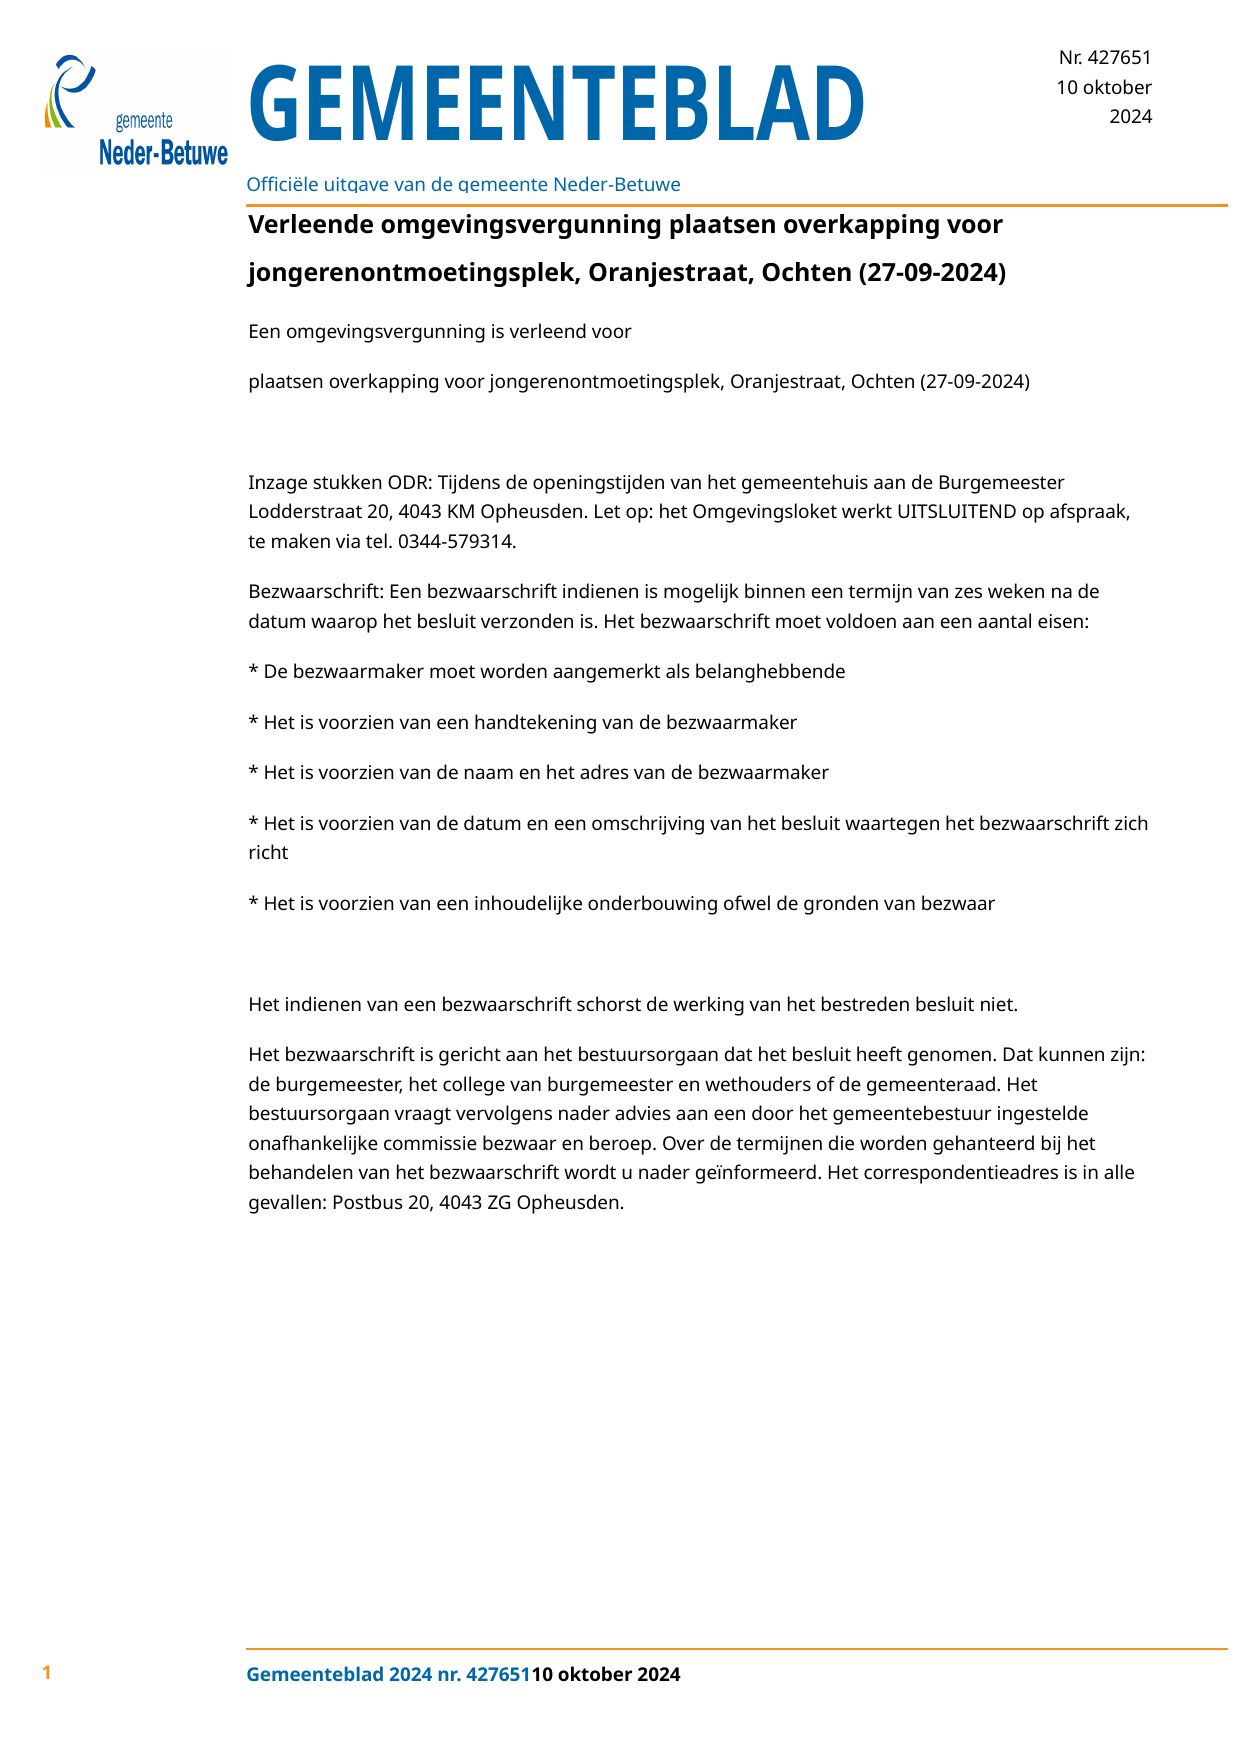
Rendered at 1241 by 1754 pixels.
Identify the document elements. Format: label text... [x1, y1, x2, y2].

text Verleende omgevingsvergunning plaatsen overkapping voor jongerenontmoetingsplek, Oranjestraat, Ochten (27-09-2024) [248, 207, 1152, 288]
text Het bezwaarschrift is gericht aan het bestuursorgaan dat het besluit heeft genomen. Dat kunnen zijn: de burgemeester, het college van burgemeester en wethouders of de gemeenteraad. Het bestuursorgaan vraagt vervolgens nader advies aan een door het gemeentebestuur ingestelde onafhankelijke commissie bezwaar en beroep. Over de termijnen die worden gehanteerd bij het behandelen van het bezwaarschrift wordt u nader geïnformeerd. Het correspondentieadres is in alle gevallen: Postbus 20, 4043 ZG Opheusden. [248, 1041, 1152, 1215]
text Het indienen van een bezwaarschrift schorst de werking van het bestreden besluit niet. [248, 991, 1152, 1017]
text * De bezwaarmaker moet worden aangemerkt als belanghebbende [248, 659, 1152, 684]
text Bezwaarschrift: Een bezwaarschrift indienen is mogelijk binnen een termijn van zes weken na de datum waarop het besluit verzonden is. Het bezwaarschrift moet voldoen aan een aantal eisen: [248, 579, 1152, 634]
text * Het is voorzien van de naam en het adres van de bezwaarmaker [248, 759, 1152, 785]
text * Het is voorzien van een inhoudelijke onderbouwing ofwel de gronden van bezwaar [248, 890, 1152, 916]
text * Het is voorzien van de datum en een omschrijving van het besluit waartegen het bezwaarschrift zich richt [248, 810, 1152, 865]
text Inzage stukken ODR: Tijdens de openingstijden van het gemeentehuis aan de Burgemeester Lodderstraat 20, 4043 KM Opheusden. Let op: het Omgevingsloket werkt UITSLUITEND op afspraak, te maken via tel. 0344-579314. [248, 469, 1152, 554]
text plaatsen overkapping voor jongerenontmoetingsplek, Oranjestraat, Ochten (27-09-2024) [248, 368, 1152, 394]
text Een omgevingsvergunning is verleend voor [248, 318, 1152, 344]
picture [41, 47, 231, 172]
text * Het is voorzien van een handtekening van de bezwaarmaker [248, 709, 1152, 735]
